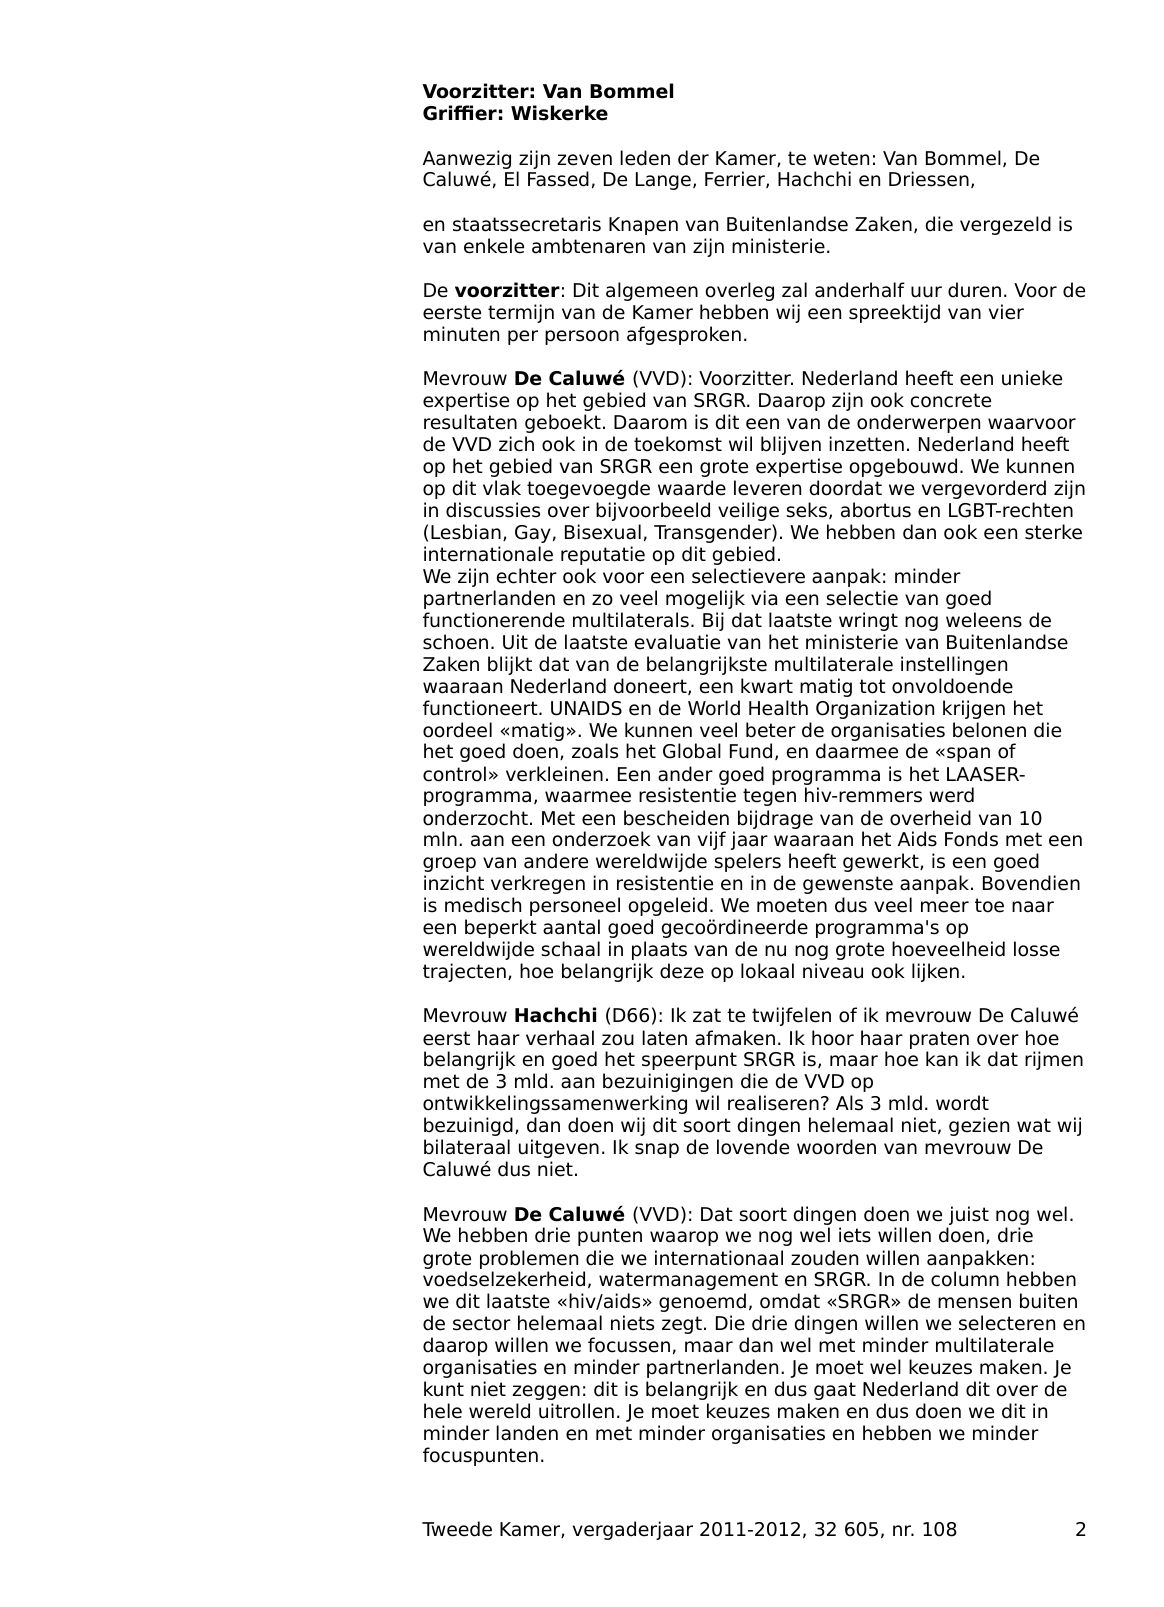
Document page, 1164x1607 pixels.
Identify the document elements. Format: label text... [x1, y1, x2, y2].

text De voorzitter: Dit algemeen overleg zal anderhalf uur duren. Voor de eerste termijn van de Kamer hebben wij een spreektijd van vier minuten per persoon afgesproken. [422, 280, 1087, 346]
text We zijn echter ook voor een selectievere aanpak: minder partnerlanden en zo veel mogelijk via een selectie van goed functionerende multilaterals. Bij dat laatste wringt nog weleens de schoen. Uit de laatste evaluatie van het ministerie van Buitenlandse Zaken blijkt dat van de belangrijkste multilaterale instellingen waaraan Nederland doneert, een kwart matig tot onvoldoende functioneert. UNAIDS en de World Health Organization krijgen het oordeel «matig». We kunnen veel beter de organisaties belonen die het goed doen, zoals het Global Fund, en daarmee de «span of control» verkleinen. Een ander goed programma is het LAASER-programma, waarmee resistentie tegen hiv-remmers werd onderzocht. Met een bescheiden bijdrage van de overheid van 10 mln. aan een onderzoek van vijf jaar waaraan het Aids Fonds met een groep van andere wereldwijde spelers heeft gewerkt, is een goed inzicht verkregen in resistentie en in de gewenste aanpak. Bovendien is medisch personeel opgeleid. We moeten dus veel meer toe naar een beperkt aantal goed gecoördineerde programma's op wereldwijde schaal in plaats van de nu nog grote hoeveelheid losse trajecten, hoe belangrijk deze op lokaal niveau ook lijken. [422, 566, 1087, 983]
text Aanwezig zijn zeven leden der Kamer, te weten: Van Bommel, De Caluwé, El Fassed, De Lange, Ferrier, Hachchi en Driessen, [422, 147, 1087, 191]
text Voorzitter: Van Bommel [422, 81, 1087, 103]
text en staatssecretaris Knapen van Buitenlandse Zaken, die vergezeld is van enkele ambtenaren van zijn ministerie. [422, 213, 1087, 257]
text Mevrouw De Caluwé (VVD): Dat soort dingen doen we juist nog wel. We hebben drie punten waarop we nog wel iets willen doen, drie grote problemen die we internationaal zouden willen aanpakken: voedselzekerheid, watermanagement en SRGR. In de column hebben we dit laatste «hiv/aids» genoemd, omdat «SRGR» de mensen buiten de sector helemaal niets zegt. Die drie dingen willen we selecteren en daarop willen we focussen, maar dan wel met minder multilaterale organisaties en minder partnerlanden. Je moet wel keuzes maken. Je kunt niet zeggen: dit is belangrijk en dus gaat Nederland dit over de hele wereld uitrollen. Je moet keuzes maken en dus doen we dit in minder landen en met minder organisaties en hebben we minder focuspunten. [422, 1203, 1087, 1467]
text Mevrouw Hachchi (D66): Ik zat te twijfelen of ik mevrouw De Caluwé eerst haar verhaal zou laten afmaken. Ik hoor haar praten over hoe belangrijk en goed het speerpunt SRGR is, maar hoe kan ik dat rijmen met de 3 mld. aan bezuinigingen die de VVD op ontwikkelingssamenwerking wil realiseren? Als 3 mld. wordt bezuinigd, dan doen wij dit soort dingen helemaal niet, gezien wat wij bilateraal uitgeven. Ik snap de lovende woorden van mevrouw De Caluwé dus niet. [422, 1005, 1087, 1181]
text Mevrouw De Caluwé (VVD): Voorzitter. Nederland heeft een unieke expertise op het gebied van SRGR. Daarop zijn ook concrete resultaten geboekt. Daarom is dit een van de onderwerpen waarvoor de VVD zich ook in de toekomst wil blijven inzetten. Nederland heeft op het gebied van SRGR een grote expertise opgebouwd. We kunnen op dit vlak toegevoegde waarde leveren doordat we vergevorderd zijn in discussies over bijvoorbeeld veilige seks, abortus en LGBT-rechten (Lesbian, Gay, Bisexual, Transgender). We hebben dan ook een sterke internationale reputatie op dit gebied. [422, 368, 1087, 566]
text Griffier: Wiskerke [422, 103, 1087, 125]
